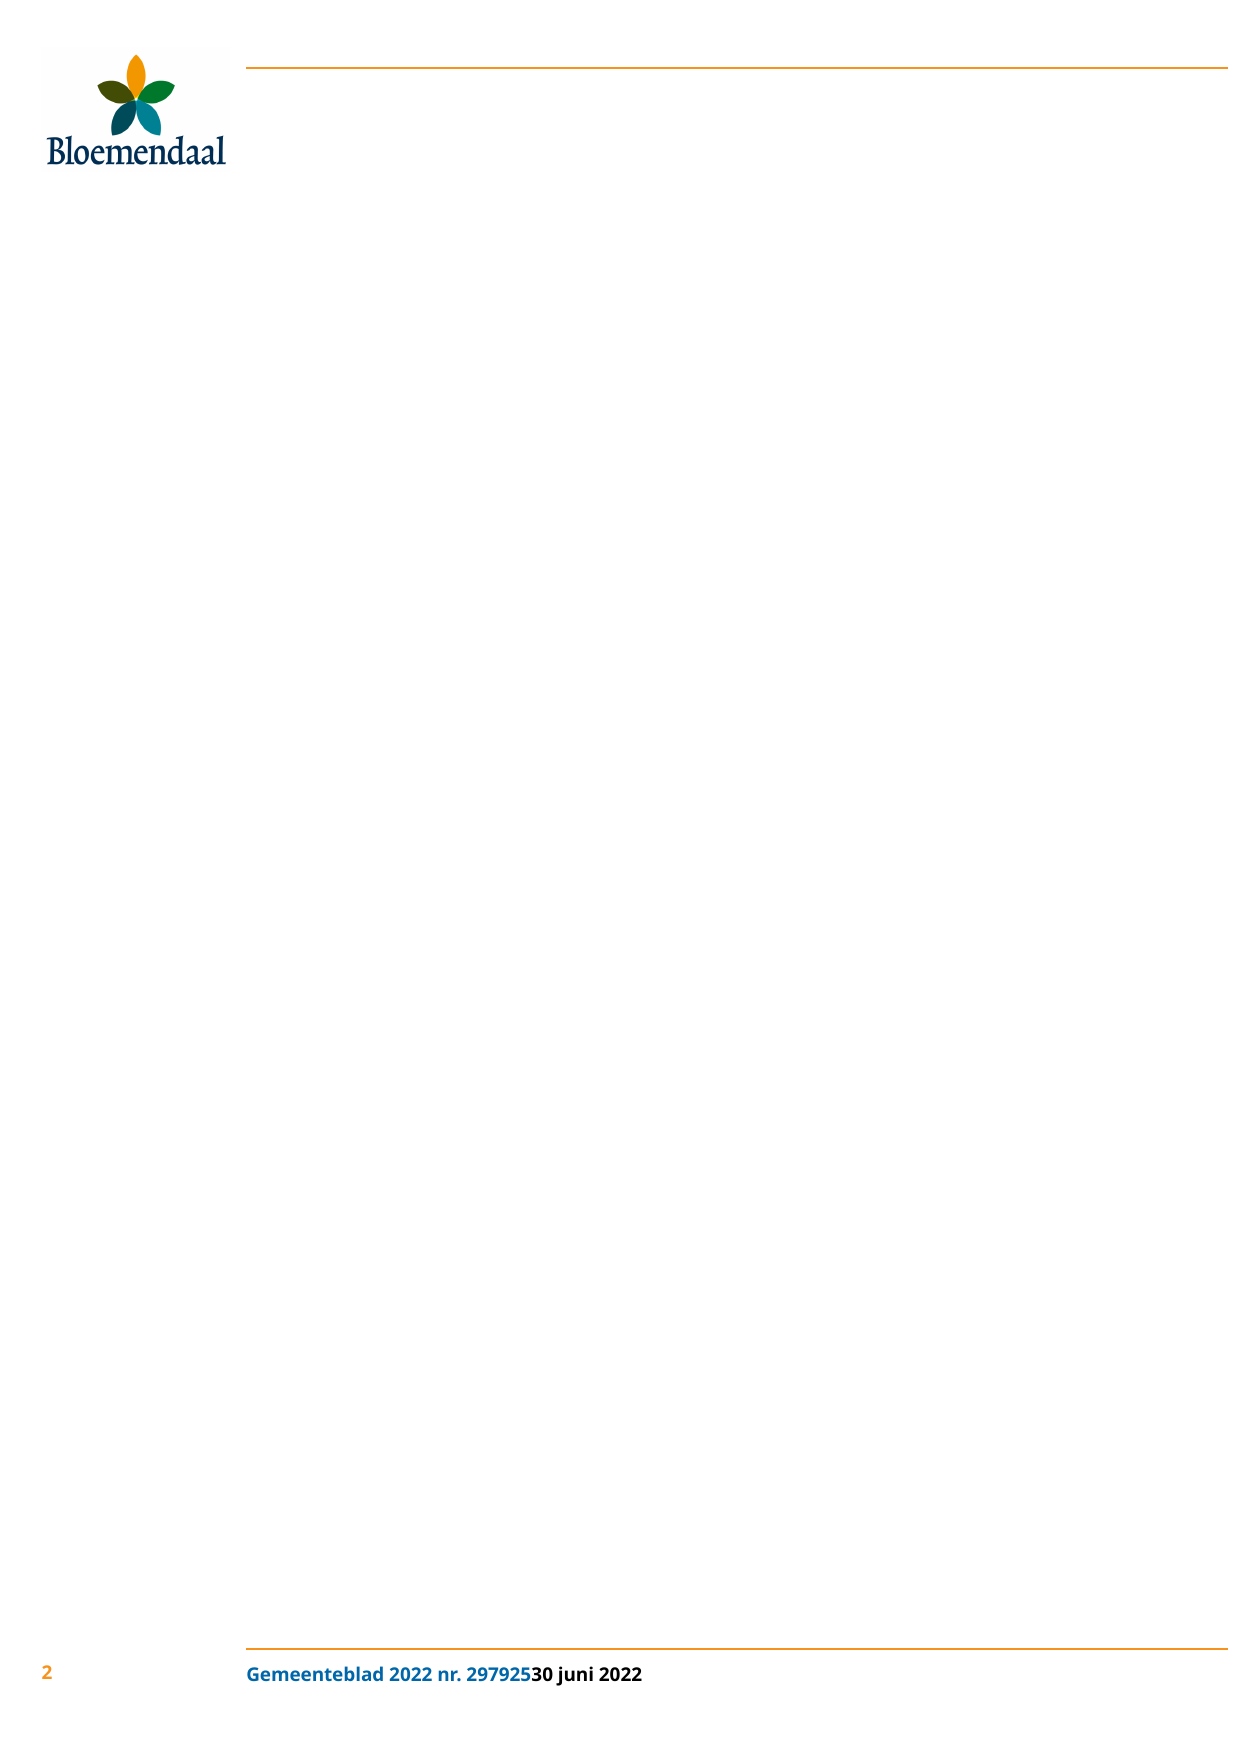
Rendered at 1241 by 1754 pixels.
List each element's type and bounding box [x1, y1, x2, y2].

picture [41, 47, 231, 172]
